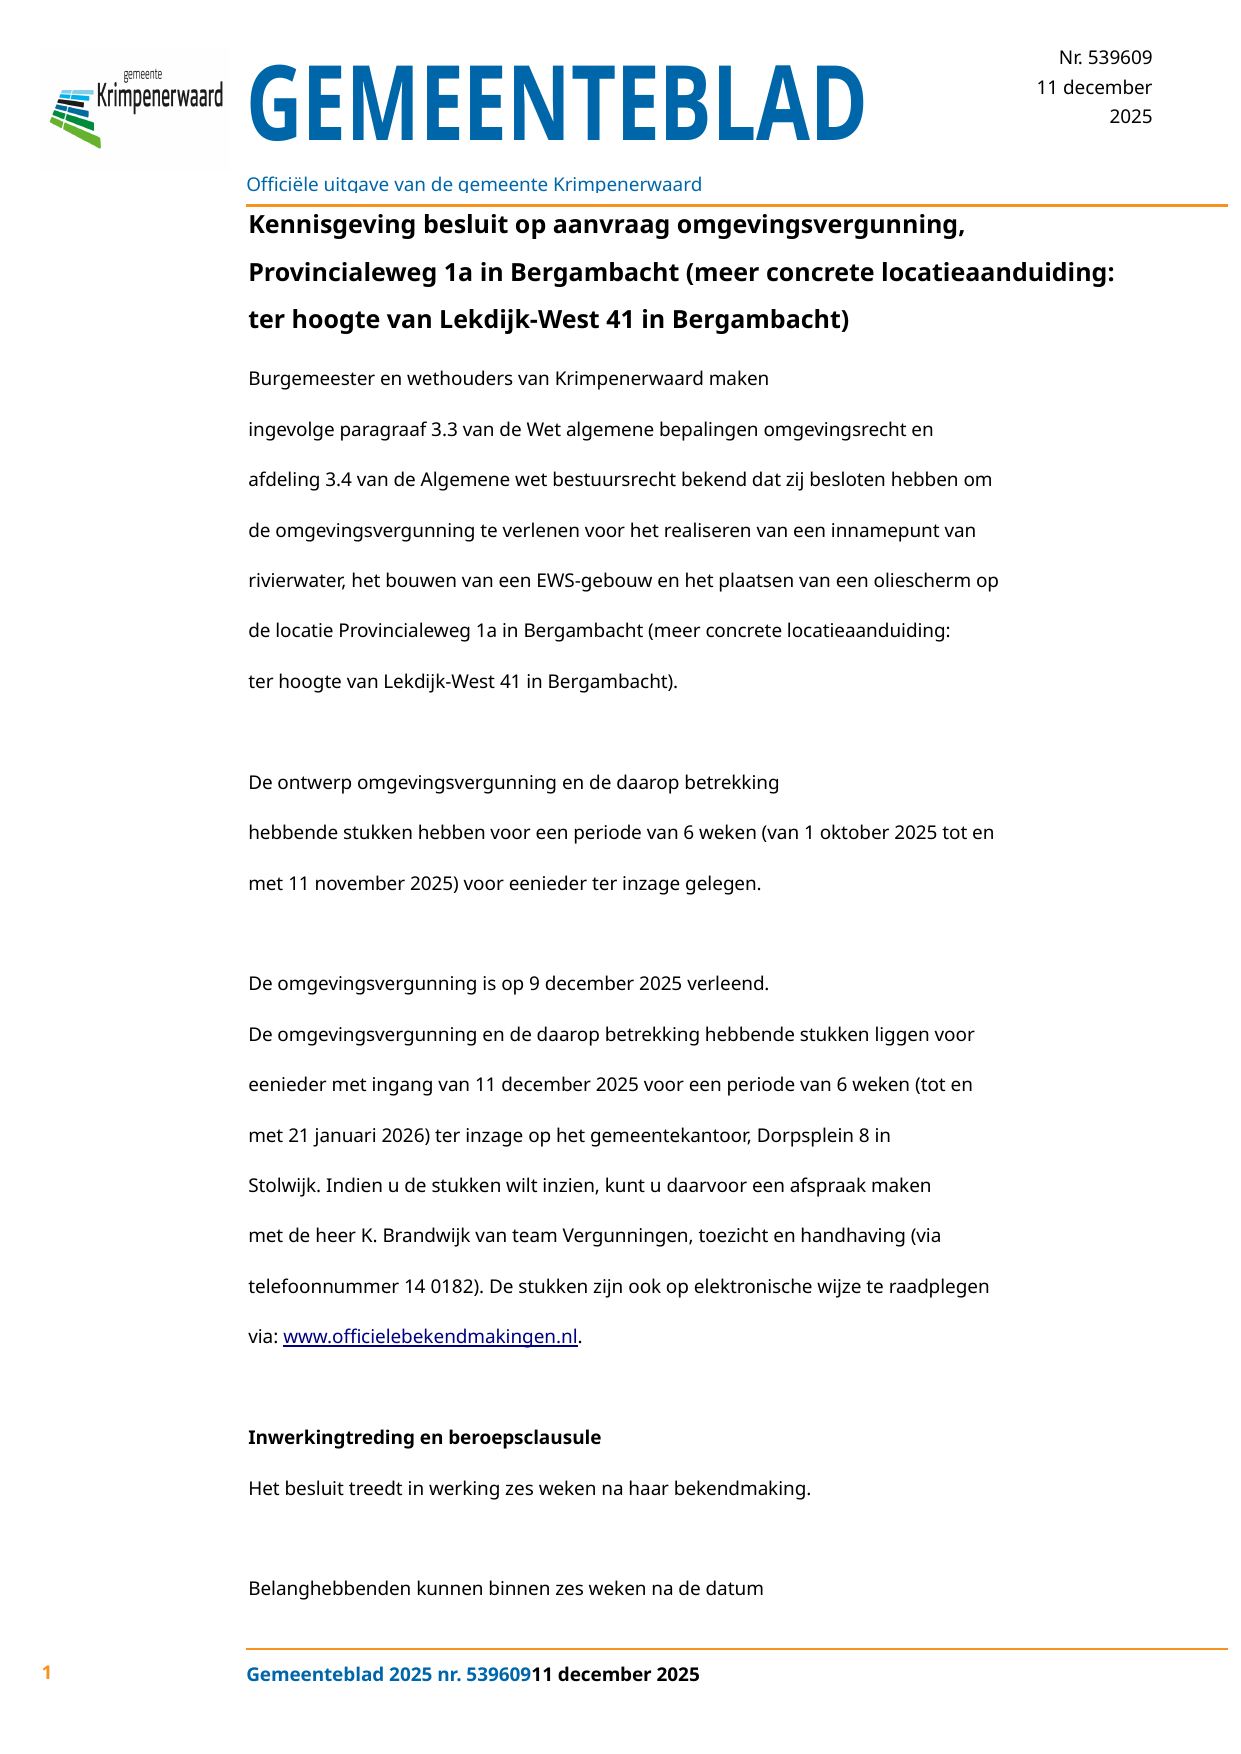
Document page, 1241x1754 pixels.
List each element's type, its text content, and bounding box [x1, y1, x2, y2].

text eenieder met ingang van 11 december 2025 voor een periode van 6 weken (tot en [248, 1071, 1152, 1097]
text Inwerkingtreding en beroepsclausule [248, 1424, 1152, 1450]
text de omgevingsvergunning te verlenen voor het realiseren van een innamepunt van [248, 517, 1152, 542]
text hebbende stukken hebben voor een periode van 6 weken (van 1 oktober 2025 tot en [248, 819, 1152, 845]
text met de heer K. Brandwijk van team Vergunningen, toezicht en handhaving (via [248, 1223, 1152, 1248]
text telefoonnummer 14 0182). De stukken zijn ook op elektronische wijze te raadplegen [248, 1273, 1152, 1299]
text via: www.officielebekendmakingen.nl. [248, 1323, 1152, 1349]
text De omgevingsvergunning en de daarop betrekking hebbende stukken liggen voor [248, 1021, 1152, 1047]
text ingevolge paragraaf 3.3 van de Wet algemene bepalingen omgevingsrecht en [248, 416, 1152, 442]
text Het besluit treedt in werking zes weken na haar bekendmaking. [248, 1475, 1152, 1500]
text met 21 januari 2026) ter inzage op het gemeentekantoor, Dorpsplein 8 in [248, 1122, 1152, 1147]
text De omgevingsvergunning is op 9 december 2025 verleend. [248, 971, 1152, 996]
text rivierwater, het bouwen van een EWS-gebouw en het plaatsen van een oliescherm op [248, 567, 1152, 593]
text afdeling 3.4 van de Algemene wet bestuursrecht bekend dat zij besloten hebben om [248, 466, 1152, 492]
text Belanghebbenden kunnen binnen zes weken na de datum [248, 1576, 1152, 1601]
text ter hoogte van Lekdijk-West 41 in Bergambacht). [248, 668, 1152, 694]
text de locatie Provincialeweg 1a in Bergambacht (meer concrete locatieaanduiding: [248, 618, 1152, 643]
text met 11 november 2025) voor eenieder ter inzage gelegen. [248, 870, 1152, 895]
text De ontwerp omgevingsvergunning en de daarop betrekking [248, 769, 1152, 794]
text Stolwijk. Indien u de stukken wilt inzien, kunt u daarvoor een afspraak maken [248, 1172, 1152, 1198]
picture [41, 47, 231, 172]
text Burgemeester en wethouders van Krimpenerwaard maken [248, 366, 1152, 391]
text Kennisgeving besluit op aanvraag omgevingsvergunning, Provincialeweg 1a in Bergambacht (meer concrete locatieaanduiding: ter hoogte van Lekdijk-West 41 in Bergambacht) [248, 207, 1152, 336]
